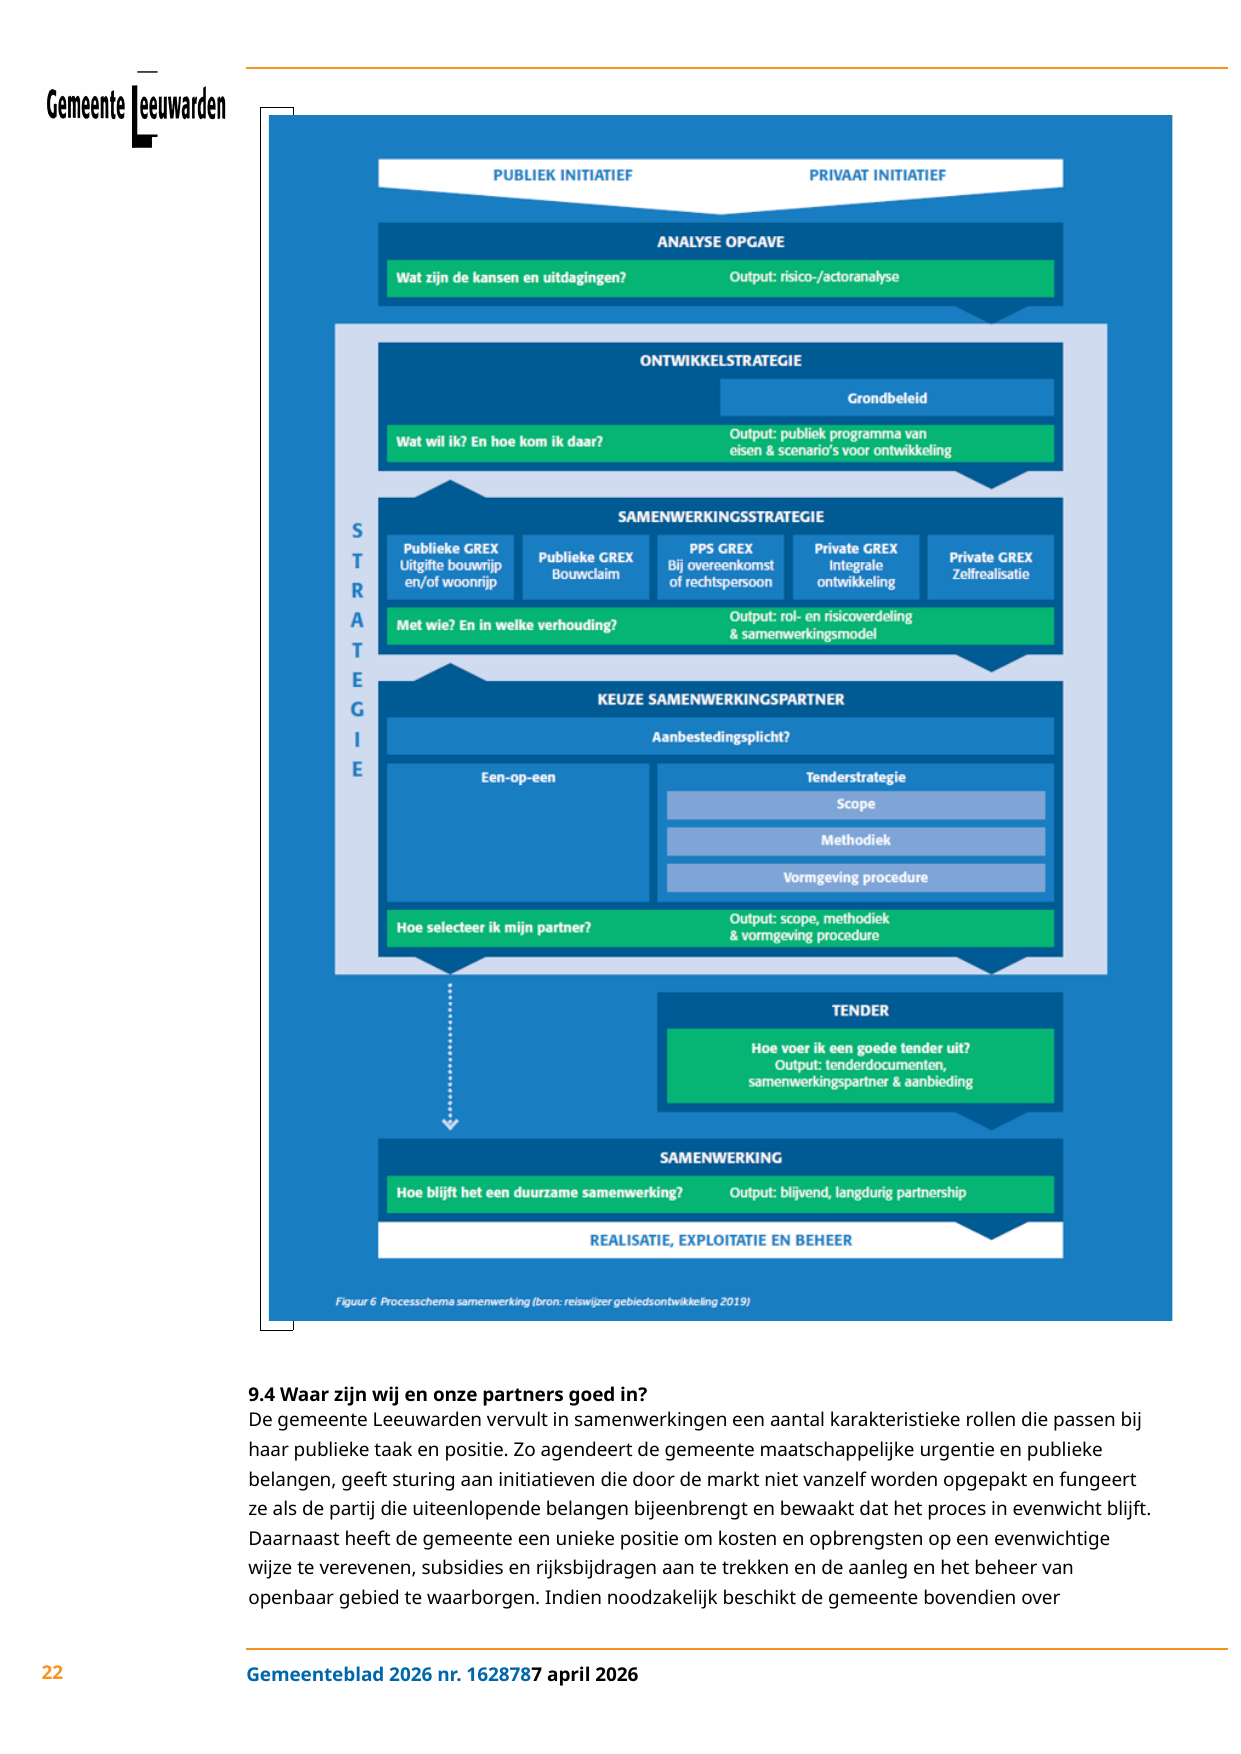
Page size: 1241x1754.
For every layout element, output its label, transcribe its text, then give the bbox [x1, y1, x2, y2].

text 9.4 Waar zijn wij en onze partners goed in? [248, 1381, 1152, 1407]
text De gemeente Leeuwarden vervult in samenwerkingen een aantal karakteristieke rollen die passen bij haar publieke taak en positie. Zo agendeert de gemeente maatschappelijke urgentie en publieke belangen, geeft sturing aan initiatieven die door de markt niet vanzelf worden opgepakt en fungeert ze als de partij die uiteenlopende belangen bijeenbrengt en bewaakt dat het proces in evenwicht blijft. Daarnaast heeft de gemeente een unieke positie om kosten en opbrengsten op een evenwichtige wijze te verevenen, subsidies en rijksbijdragen aan te trekken en de aanleg en het beheer van openbaar gebied te waarborgen. Indien noodzakelijk beschikt de gemeente bovendien over [248, 1407, 1152, 1610]
picture [268, 115, 1173, 1321]
picture [41, 47, 231, 172]
